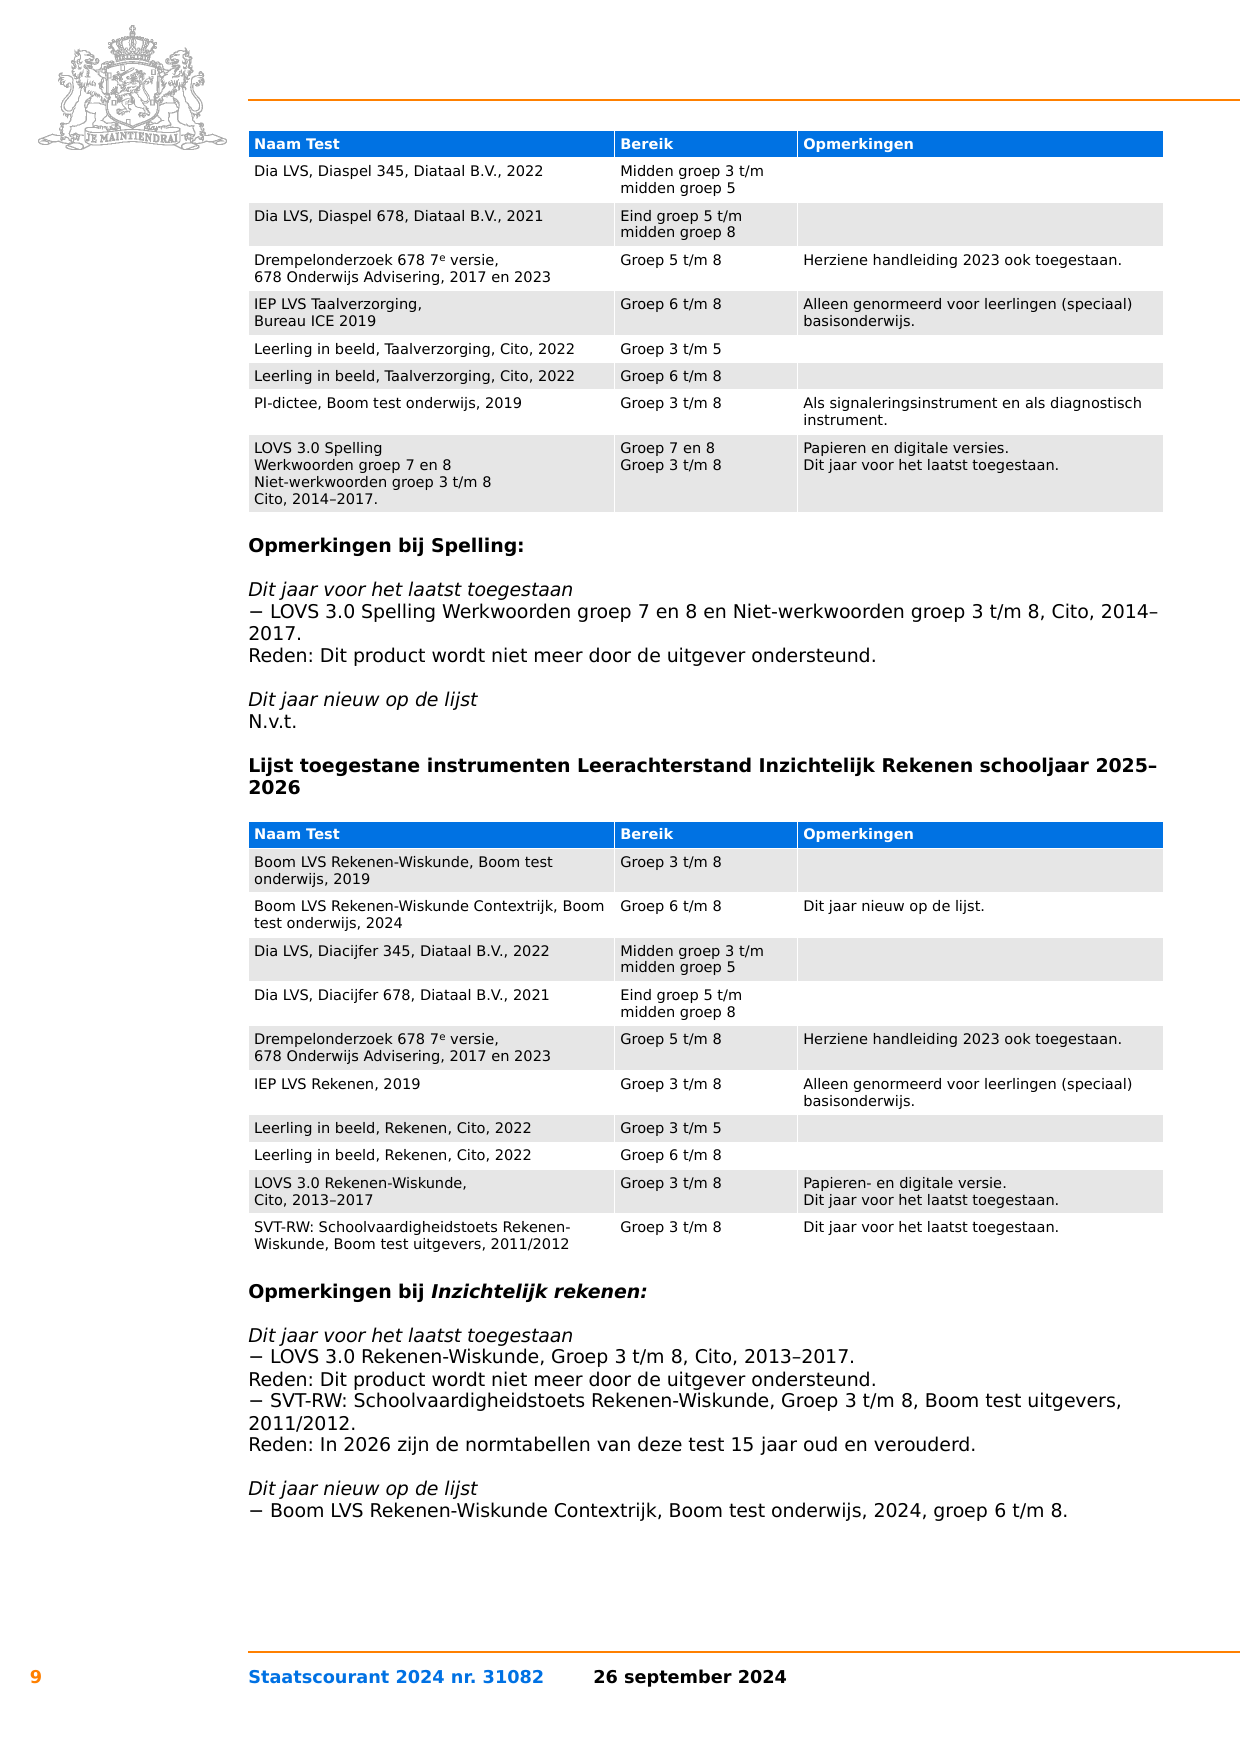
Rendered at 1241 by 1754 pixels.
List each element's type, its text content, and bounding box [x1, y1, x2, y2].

table_cell Als signaleringsinstrument en als diagnostisch instrument. [798, 391, 1163, 434]
table_cell Dit jaar voor het laatst toegestaan. [798, 1214, 1163, 1258]
table_cell Alleen genormeerd voor leerlingen (speciaal) basisonderwijs. [798, 291, 1163, 335]
table_cell Drempelonderzoek 678 7e versie, 678 Onderwijs Advisering, 2017 en 2023 [249, 247, 614, 290]
table_cell Groep 6 t/m 8 [615, 291, 797, 335]
table_cell Groep 5 t/m 8 [615, 1026, 797, 1070]
table_cell Groep 3 t/m 8 [615, 1071, 797, 1114]
table_cell Leerling in beeld, Rekenen, Cito, 2022 [249, 1143, 614, 1169]
subtitle Lijst toegestane instrumenten Leerachterstand Inzichtelijk Rekenen schooljaar 2025–2026 [248, 755, 1163, 799]
text − LOVS 3.0 Spelling Werkwoorden groep 7 en 8 en Niet-werkwoorden groep 3 t/m 8, Cito, 2014–2017. [248, 601, 1163, 645]
table_cell Alleen genormeerd voor leerlingen (speciaal) basisonderwijs. [798, 1071, 1163, 1114]
text Dit jaar voor het laatst toegestaan [248, 1324, 1163, 1346]
table_cell Midden groep 3 t/m midden groep 5 [615, 158, 797, 202]
table_cell Groep 6 t/m 8 [615, 363, 797, 389]
text Reden: Dit product wordt niet meer door de uitgever ondersteund. [248, 645, 1163, 667]
table_cell SVT-RW: Schoolvaardigheidstoets Rekenen-Wiskunde, Boom test uitgevers, 2011/2012 [249, 1214, 614, 1258]
table_cell Dia LVS, Diaspel 345, Diataal B.V., 2022 [249, 158, 614, 202]
table_cell Leerling in beeld, Taalverzorging, Cito, 2022 [249, 363, 614, 389]
table_header Naam Test [249, 131, 614, 157]
table_cell Eind groep 5 t/m midden groep 8 [615, 982, 797, 1025]
table_cell Herziene handleiding 2023 ook toegestaan. [798, 1026, 1163, 1070]
table_cell Leerling in beeld, Taalverzorging, Cito, 2022 [249, 336, 614, 362]
table_cell LOVS 3.0 Rekenen-Wiskunde, Cito, 2013–2017 [249, 1170, 614, 1213]
table_cell IEP LVS Taalverzorging, Bureau ICE 2019 [249, 291, 614, 335]
table_cell [798, 363, 1163, 389]
table_cell Groep 3 t/m 8 [615, 391, 797, 434]
text Dit jaar nieuw op de lijst [248, 689, 1163, 711]
table_header Opmerkingen [798, 131, 1163, 157]
text Reden: In 2026 zijn de normtabellen van deze test 15 jaar oud en verouderd. [248, 1434, 1163, 1456]
picture [38, 25, 227, 150]
table_cell Papieren en digitale versies. Dit jaar voor het laatst toegestaan. [798, 435, 1163, 512]
text Opmerkingen bij Spelling: [248, 535, 1163, 557]
text Dit jaar nieuw op de lijst [248, 1478, 1163, 1500]
table_header Bereik [615, 822, 797, 848]
table_cell Midden groep 3 t/m midden groep 5 [615, 938, 797, 981]
table_cell PI-dictee, Boom test onderwijs, 2019 [249, 391, 614, 434]
table_header Bereik [615, 131, 797, 157]
table_cell Groep 3 t/m 5 [615, 336, 797, 362]
text − SVT-RW: Schoolvaardigheidstoets Rekenen-Wiskunde, Groep 3 t/m 8, Boom test uitgevers, 2011/2012. [248, 1390, 1163, 1434]
table_cell Leerling in beeld, Rekenen, Cito, 2022 [249, 1115, 614, 1142]
table_cell [798, 982, 1163, 1025]
text Reden: Dit product wordt niet meer door de uitgever ondersteund. [248, 1368, 1163, 1390]
table_cell Drempelonderzoek 678 7e versie, 678 Onderwijs Advisering, 2017 en 2023 [249, 1026, 614, 1070]
table_cell Dia LVS, Diaspel 678, Diataal B.V., 2021 [249, 203, 614, 246]
table_cell [798, 938, 1163, 981]
text N.v.t. [248, 711, 1163, 733]
table_cell [798, 158, 1163, 202]
table_header Opmerkingen [798, 822, 1163, 848]
table_cell Boom LVS Rekenen-Wiskunde Contextrijk, Boom test onderwijs, 2024 [249, 893, 614, 937]
table_cell Groep 5 t/m 8 [615, 247, 797, 290]
table_header Naam Test [249, 822, 614, 848]
table_cell Herziene handleiding 2023 ook toegestaan. [798, 247, 1163, 290]
table_cell Dia LVS, Diacijfer 345, Diataal B.V., 2022 [249, 938, 614, 981]
table_cell Groep 3 t/m 5 [615, 1115, 797, 1142]
table_cell Papieren- en digitale versie. Dit jaar voor het laatst toegestaan. [798, 1170, 1163, 1213]
text − LOVS 3.0 Rekenen-Wiskunde, Groep 3 t/m 8, Cito, 2013–2017. [248, 1346, 1163, 1368]
table_cell Groep 7 en 8 Groep 3 t/m 8 [615, 435, 797, 512]
text Dit jaar voor het laatst toegestaan [248, 579, 1163, 601]
table_cell [798, 1115, 1163, 1142]
table_cell Boom LVS Rekenen-Wiskunde, Boom test onderwijs, 2019 [249, 849, 614, 892]
table_cell Groep 3 t/m 8 [615, 1214, 797, 1258]
table_cell Dia LVS, Diacijfer 678, Diataal B.V., 2021 [249, 982, 614, 1025]
table_cell [798, 203, 1163, 246]
table_cell Groep 3 t/m 8 [615, 849, 797, 892]
table_cell Eind groep 5 t/m midden groep 8 [615, 203, 797, 246]
table_cell LOVS 3.0 Spelling Werkwoorden groep 7 en 8 Niet-werkwoorden groep 3 t/m 8 Cito, 2014–2017. [249, 435, 614, 512]
text Opmerkingen bij Inzichtelijk rekenen: [248, 1281, 1163, 1303]
table_cell Dit jaar nieuw op de lijst. [798, 893, 1163, 937]
table_cell Groep 6 t/m 8 [615, 893, 797, 937]
table_cell [798, 849, 1163, 892]
table_cell Groep 6 t/m 8 [615, 1143, 797, 1169]
table_cell IEP LVS Rekenen, 2019 [249, 1071, 614, 1114]
table_cell [798, 1143, 1163, 1169]
table_cell [798, 336, 1163, 362]
table_cell Groep 3 t/m 8 [615, 1170, 797, 1213]
text − Boom LVS Rekenen-Wiskunde Contextrijk, Boom test onderwijs, 2024, groep 6 t/m 8. [248, 1500, 1163, 1522]
